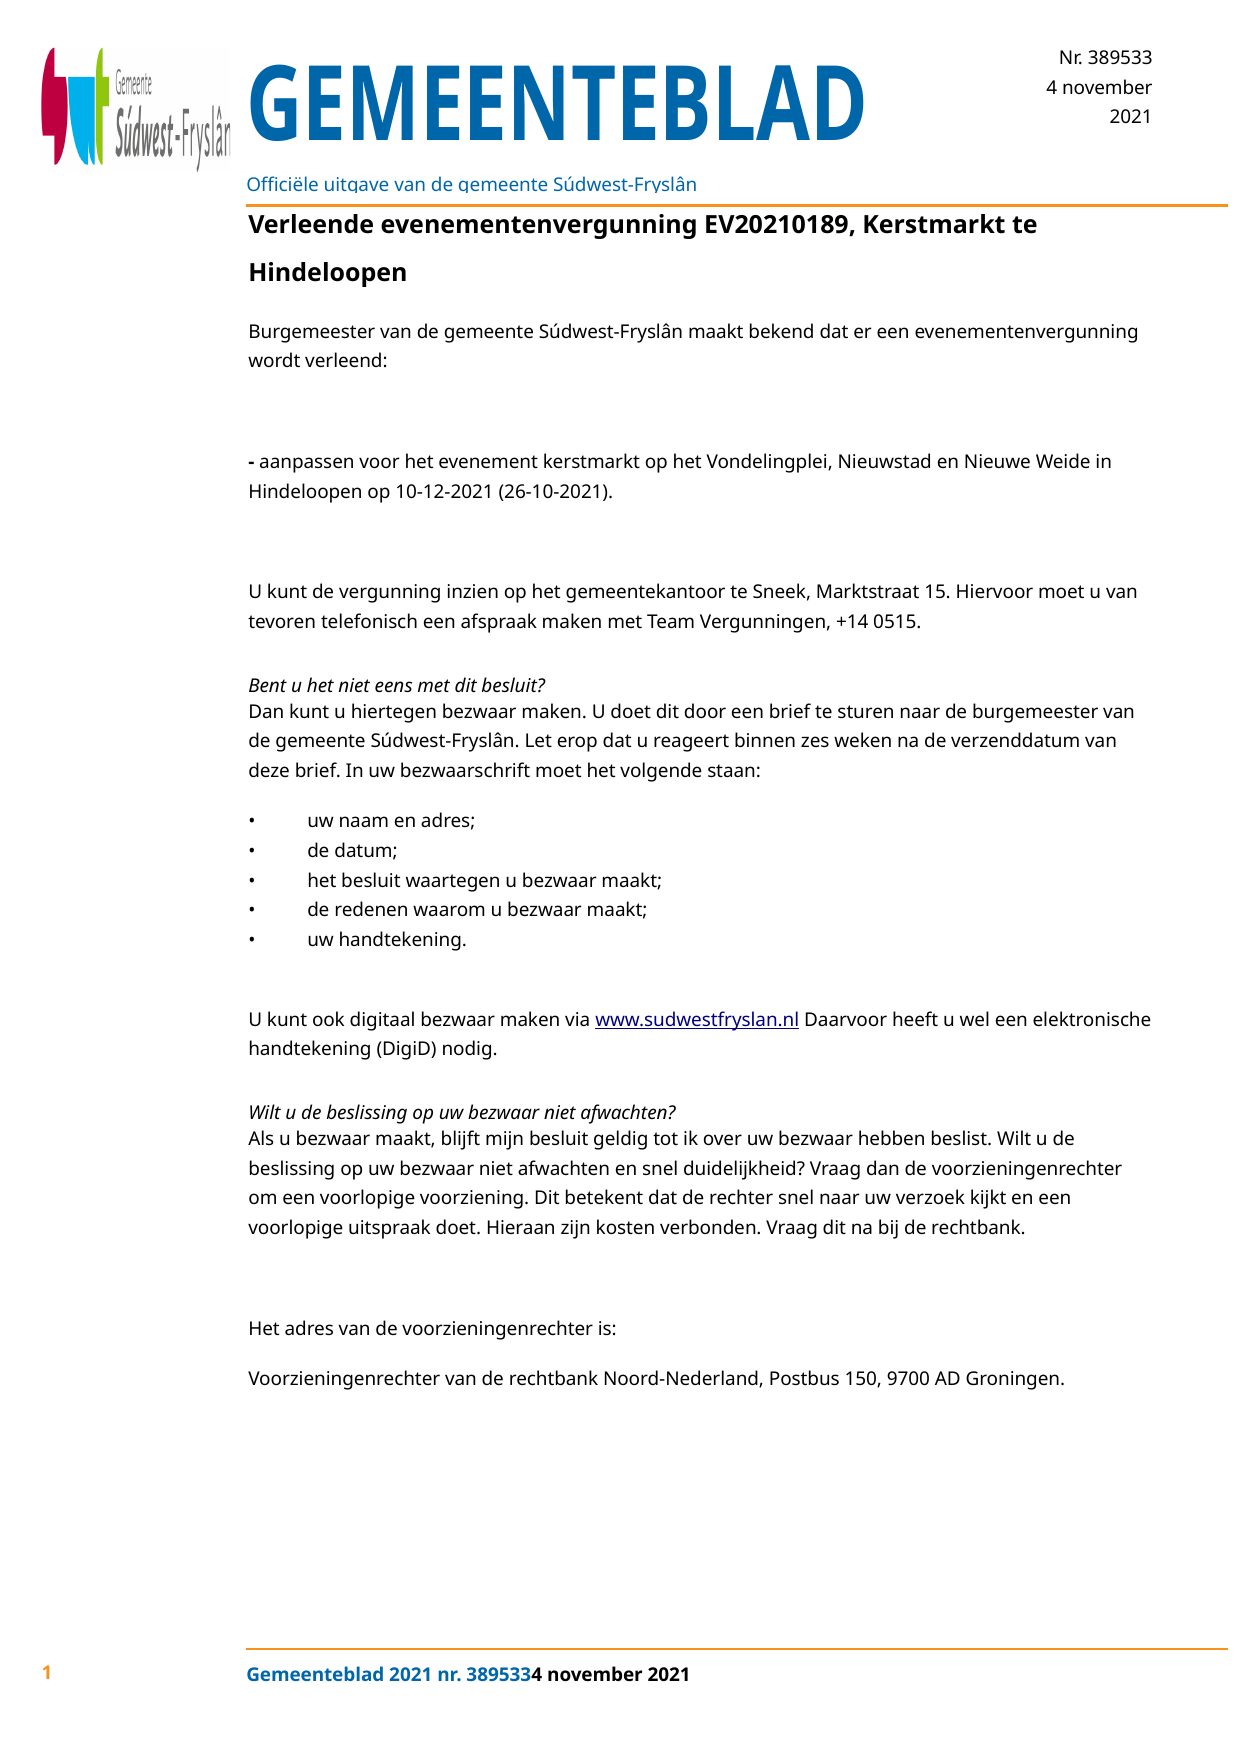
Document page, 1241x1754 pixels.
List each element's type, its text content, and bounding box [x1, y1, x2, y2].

text - aanpassen voor het evenement kerstmarkt op het Vondelingplei, Nieuwstad en Nieuwe Weide in Hindeloopen op 10-12-2021 (26-10-2021). [248, 448, 1152, 504]
list uw handtekening. [248, 926, 1152, 952]
text U kunt de vergunning inzien op het gemeentekantoor te Sneek, Marktstraat 15. Hiervoor moet u van tevoren telefonisch een afspraak maken met Team Vergunningen, +14 0515. [248, 579, 1152, 634]
text Dan kunt u hiertegen bezwaar maken. U doet dit door een brief te sturen naar de burgemeester van de gemeente Súdwest-Fryslân. Let erop dat u reageert binnen zes weken na de verzenddatum van deze brief. In uw bezwaarschrift moet het volgende staan: [248, 698, 1152, 783]
text Burgemeester van de gemeente Súdwest-Fryslân maakt bekend dat er een evenementenvergunning wordt verleend: [248, 318, 1152, 373]
text U kunt ook digitaal bezwaar maken via www.sudwestfryslan.nl Daarvoor heeft u wel een elektronische handtekening (DigiD) nodig. [248, 1006, 1152, 1061]
list de datum; [248, 837, 1152, 863]
picture [41, 47, 231, 172]
text Bent u het niet eens met dit besluit? [248, 672, 1152, 698]
text Het adres van de voorzieningenrechter is: [248, 1315, 1152, 1341]
text Voorzieningenrechter van de rechtbank Noord-Nederland, Postbus 150, 9700 AD Groningen. [248, 1365, 1152, 1391]
list het besluit waartegen u bezwaar maakt; [248, 867, 1152, 892]
text Als u bezwaar maakt, blijft mijn besluit geldig tot ik over uw bezwaar hebben beslist. Wilt u de beslissing op uw bezwaar niet afwachten en snel duidelijkheid? Vraag dan de voorzieningenrechter om een voorlopige voorziening. Dit betekent dat de rechter snel naar uw verzoek kijkt en een voorlopige uitspraak doet. Hieraan zijn kosten verbonden. Vraag dit na bij de rechtbank. [248, 1125, 1152, 1240]
list uw naam en adres; [248, 808, 1152, 833]
list de redenen waarom u bezwaar maakt; [248, 896, 1152, 922]
text Wilt u de beslissing op uw bezwaar niet afwachten? [248, 1099, 1152, 1125]
text Verleende evenementenvergunning EV20210189, Kerstmarkt te Hindeloopen [248, 207, 1152, 288]
